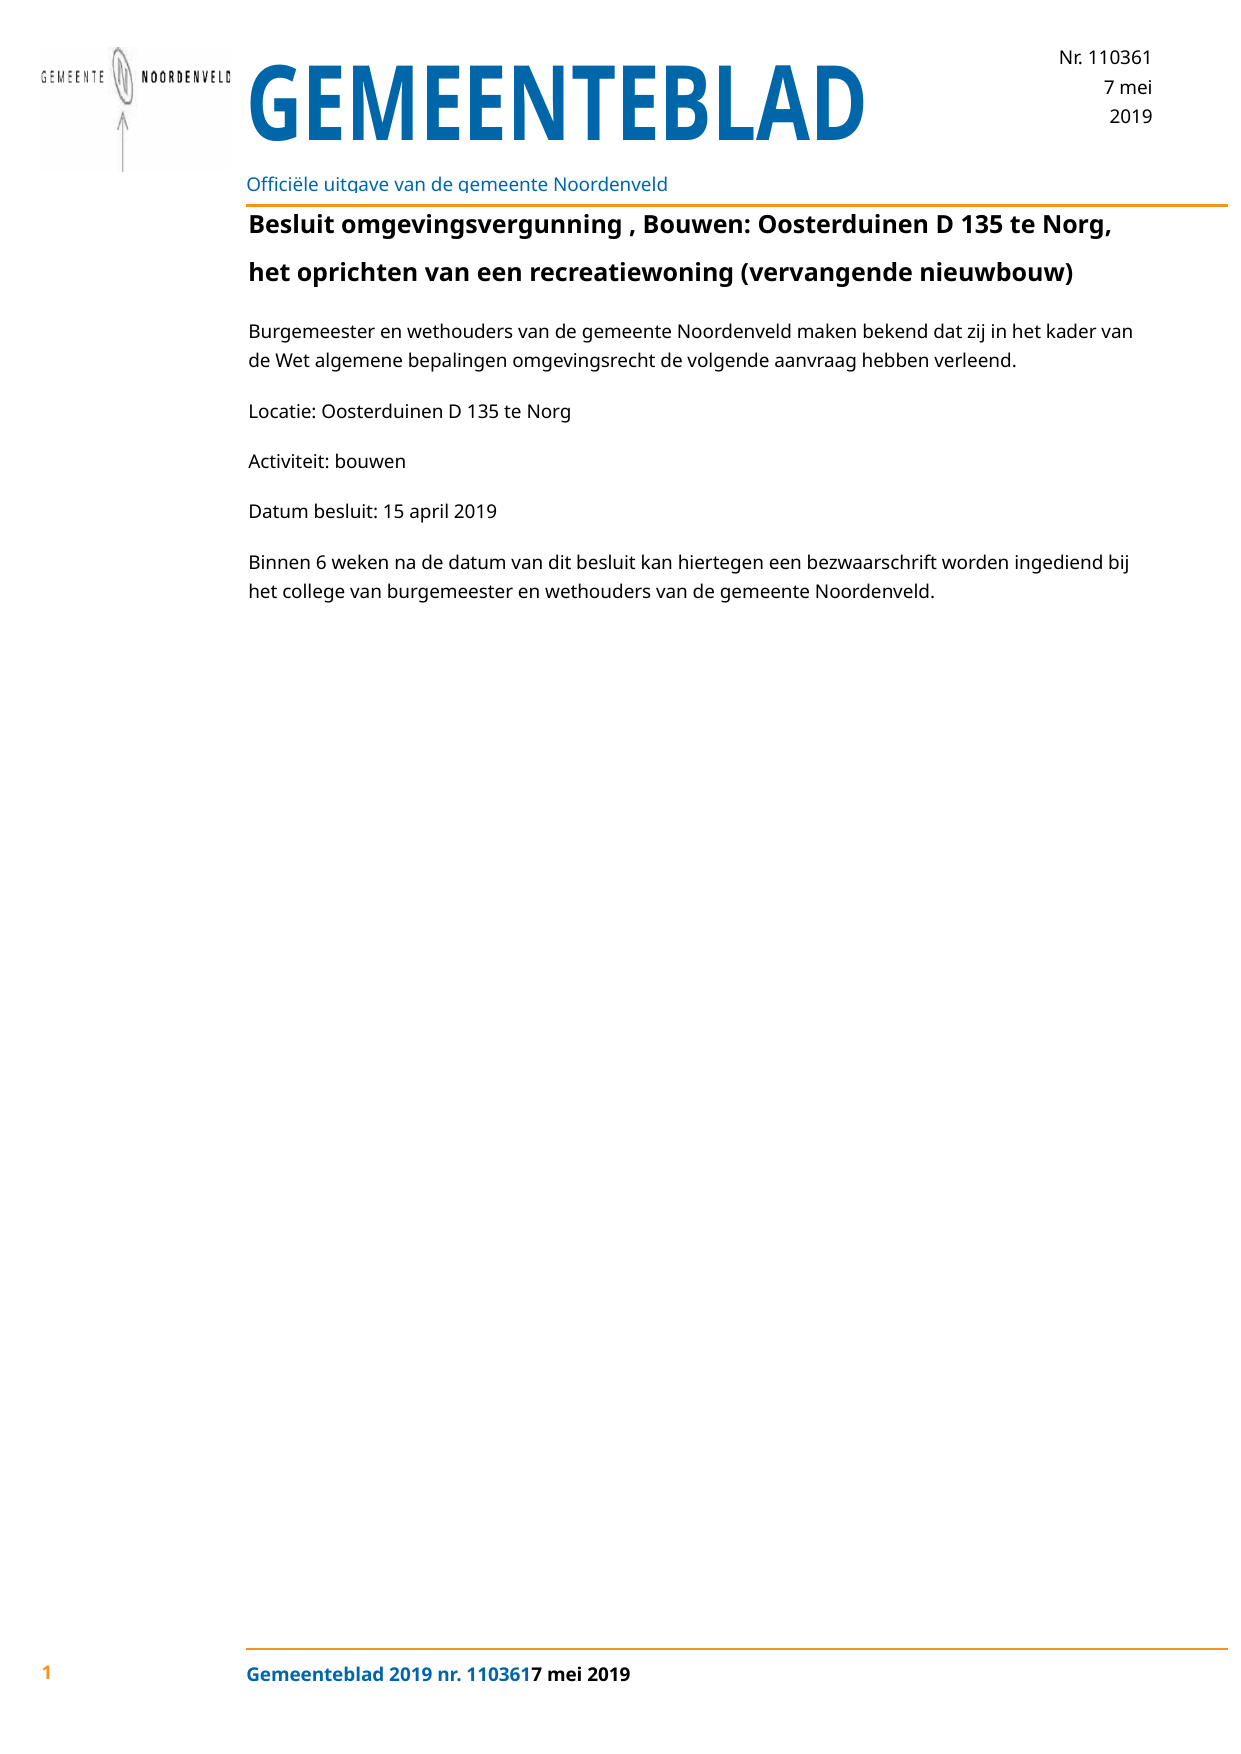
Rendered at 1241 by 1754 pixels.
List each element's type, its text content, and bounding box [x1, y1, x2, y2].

picture [41, 47, 231, 172]
text Besluit omgevingsvergunning , Bouwen: Oosterduinen D 135 te Norg, het oprichten van een recreatiewoning (vervangende nieuwbouw) [248, 207, 1152, 288]
text Binnen 6 weken na de datum van dit besluit kan hiertegen een bezwaarschrift worden ingediend bij het college van burgemeester en wethouders van de gemeente Noordenveld. [248, 549, 1152, 604]
text Activiteit: bouwen [248, 448, 1152, 474]
text Locatie: Oosterduinen D 135 te Norg [248, 398, 1152, 424]
text Burgemeester en wethouders van de gemeente Noordenveld maken bekend dat zij in het kader van de Wet algemene bepalingen omgevingsrecht de volgende aanvraag hebben verleend. [248, 318, 1152, 373]
text Datum besluit: 15 april 2019 [248, 499, 1152, 524]
